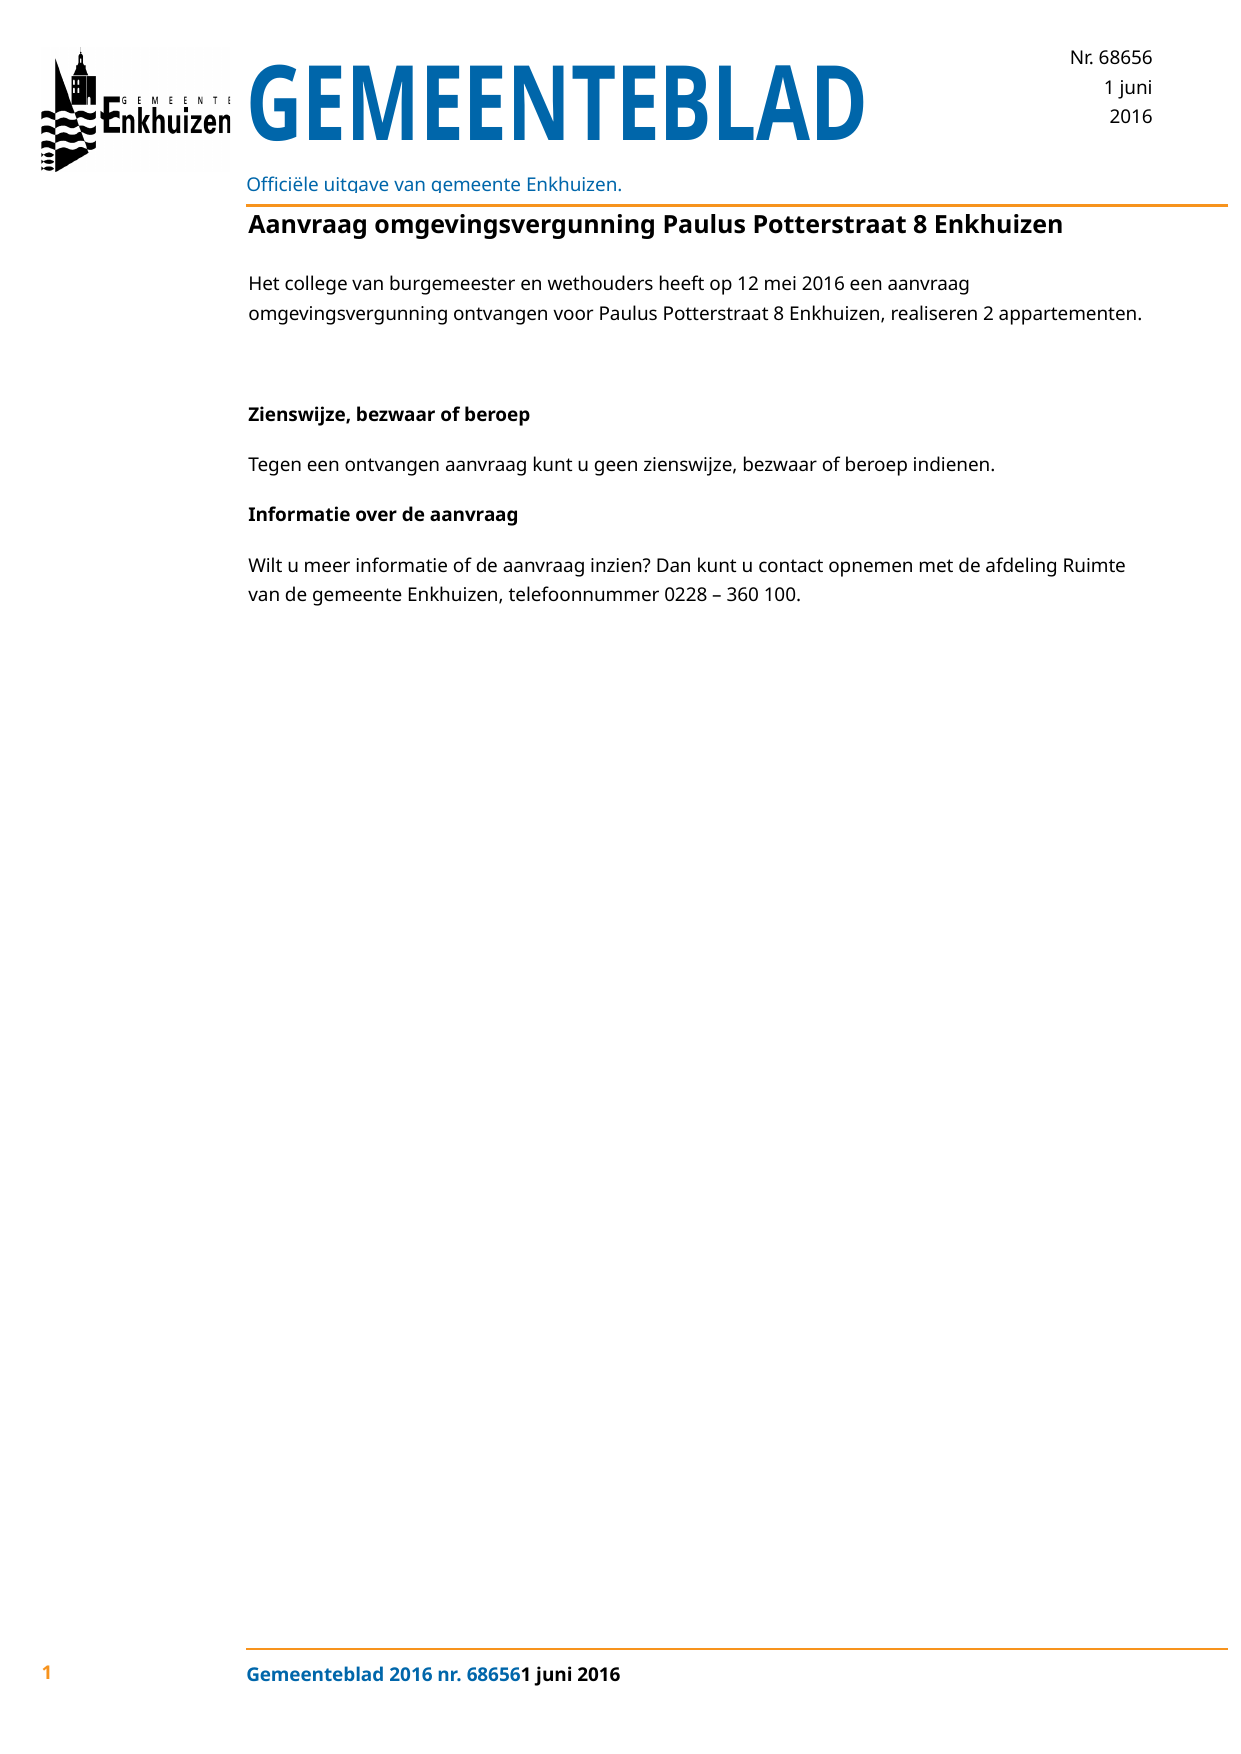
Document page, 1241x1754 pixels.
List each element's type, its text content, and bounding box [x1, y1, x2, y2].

text Tegen een ontvangen aanvraag kunt u geen zienswijze, bezwaar of beroep indienen. [248, 451, 1152, 477]
text Informatie over de aanvraag [248, 502, 1152, 527]
text Zienswijze, bezwaar of beroep [248, 401, 1152, 426]
text Wilt u meer informatie of de aanvraag inzien? Dan kunt u contact opnemen met de afdeling Ruimte van de gemeente Enkhuizen, telefoonnummer 0228 – 360 100. [248, 552, 1152, 607]
text Het college van burgemeester en wethouders heeft op 12 mei 2016 een aanvraag omgevingsvergunning ontvangen voor Paulus Potterstraat 8 Enkhuizen, realiseren 2 appartementen. [248, 270, 1152, 326]
text Aanvraag omgevingsvergunning Paulus Potterstraat 8 Enkhuizen [248, 207, 1152, 241]
picture [41, 47, 231, 172]
